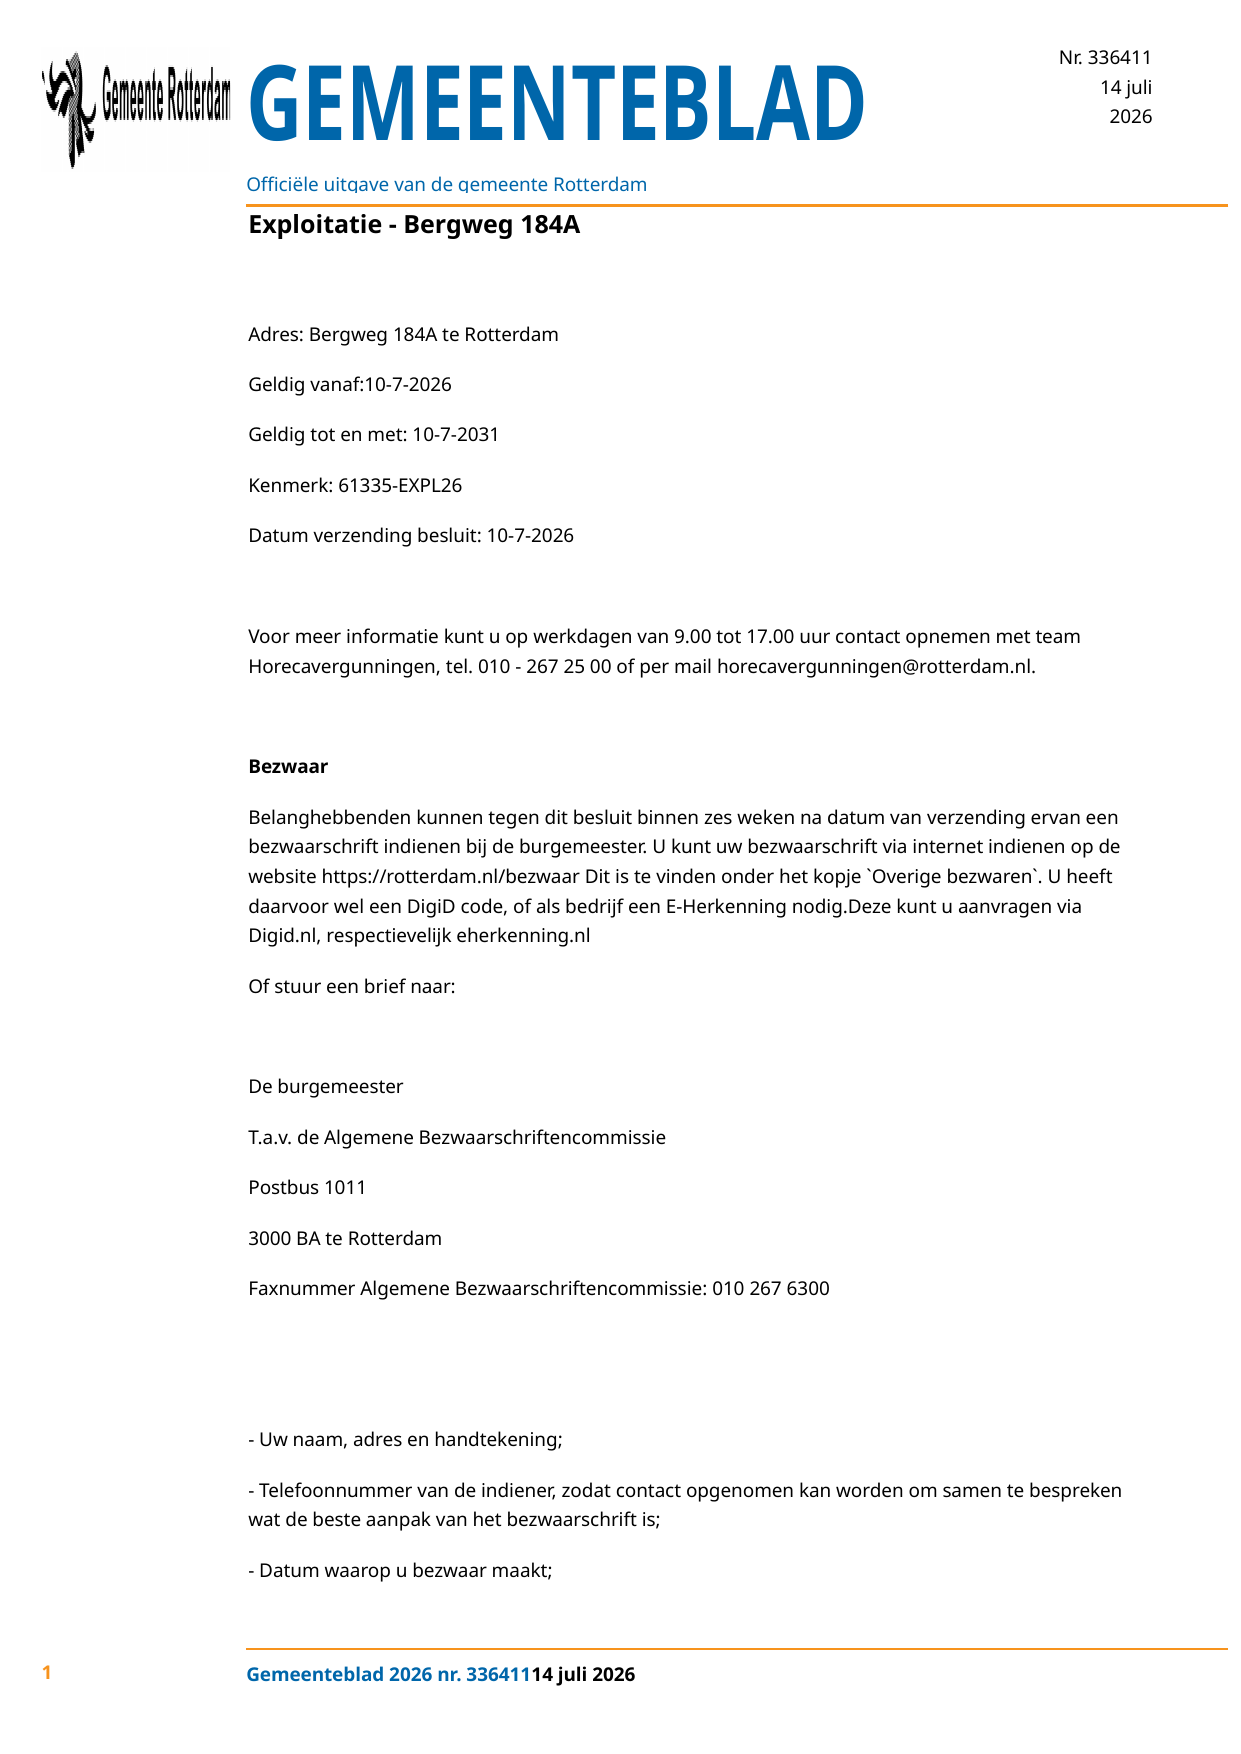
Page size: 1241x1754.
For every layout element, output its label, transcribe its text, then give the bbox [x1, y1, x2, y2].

text - Uw naam, adres en handtekening; [248, 1427, 1152, 1452]
picture [41, 47, 231, 172]
text Geldig tot en met: 10-7-2031 [248, 422, 1152, 447]
text T.a.v. de Algemene Bezwaarschriftencommissie [248, 1124, 1152, 1150]
text - Datum waarop u bezwaar maakt; [248, 1557, 1152, 1583]
text Exploitatie - Bergweg 184A [248, 207, 1152, 241]
text Faxnummer Algemene Bezwaarschriftencommissie: 010 267 6300 [248, 1275, 1152, 1301]
text Kenmerk: 61335-EXPL26 [248, 472, 1152, 498]
text Geldig vanaf:10-7-2026 [248, 371, 1152, 397]
text Of stuur een brief naar: [248, 973, 1152, 998]
text - Telefoonnummer van de indiener, zodat contact opgenomen kan worden om samen te bespreken wat de beste aanpak van het bezwaarschrift is; [248, 1477, 1152, 1532]
text Datum verzending besluit: 10-7-2026 [248, 522, 1152, 548]
text 3000 BA te Rotterdam [248, 1225, 1152, 1251]
text Bezwaar [248, 754, 1152, 779]
text De burgemeester [248, 1074, 1152, 1099]
text Belanghebbenden kunnen tegen dit besluit binnen zes weken na datum van verzending ervan een bezwaarschrift indienen bij de burgemeester. U kunt uw bezwaarschrift via internet indienen op de website https://rotterdam.nl/bezwaar Dit is te vinden onder het kopje `Overige bezwaren`. U heeft daarvoor wel een DigiD code, of als bedrijf een E-Herkenning nodig.Deze kunt u aanvragen via Digid.nl, respectievelijk eherkenning.nl [248, 804, 1152, 948]
text Postbus 1011 [248, 1174, 1152, 1200]
text Adres: Bergweg 184A te Rotterdam [248, 321, 1152, 346]
text Voor meer informatie kunt u op werkdagen van 9.00 tot 17.00 uur contact opnemen met team Horecavergunningen, tel. 010 - 267 25 00 of per mail horecavergunningen@rotterdam.nl. [248, 623, 1152, 678]
